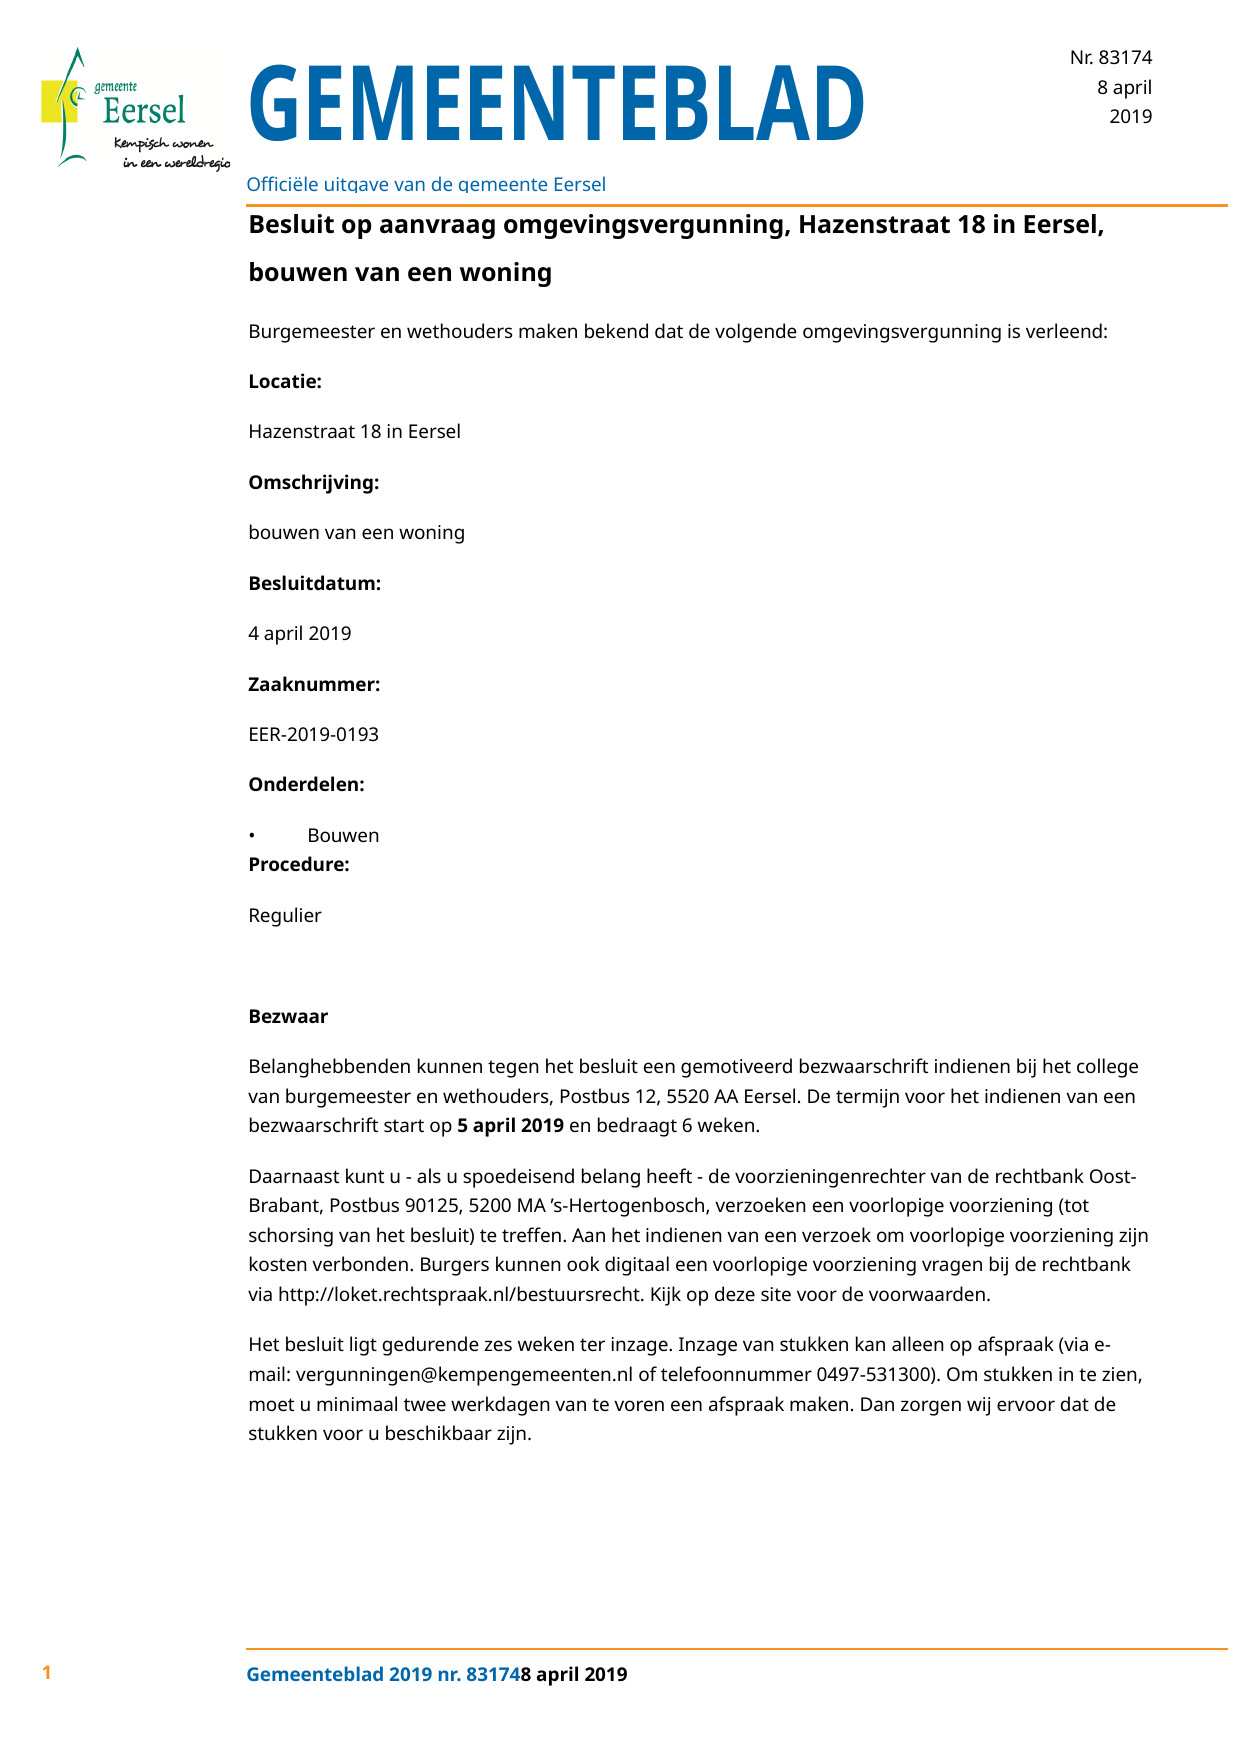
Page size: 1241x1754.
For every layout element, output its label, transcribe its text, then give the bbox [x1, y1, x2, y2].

text Zaaknummer: [248, 671, 1152, 697]
text Procedure: [248, 852, 1152, 877]
text Daarnaast kunt u - als u spoedeisend belang heeft - de voorzieningenrechter van de rechtbank Oost-Brabant, Postbus 90125, 5200 MA ’s-Hertogenbosch, verzoeken een voorlopige voorziening (tot schorsing van het besluit) te treffen. Aan het indienen van een verzoek om voorlopige voorziening zijn kosten verbonden. Burgers kunnen ook digitaal een voorlopige voorziening vragen bij de rechtbank via http://loket.rechtspraak.nl/bestuursrecht. Kijk op deze site voor de voorwaarden. [248, 1163, 1152, 1307]
text bouwen van een woning [248, 519, 1152, 545]
text Het besluit ligt gedurende zes weken ter inzage. Inzage van stukken kan alleen op afspraak (via e-mail: vergunningen@kempengemeenten.nl of telefoonnummer 0497-531300). Om stukken in te zien, moet u minimaal twee werkdagen van te voren een afspraak maken. Dan zorgen wij ervoor dat de stukken voor u beschikbaar zijn. [248, 1332, 1152, 1446]
text Hazenstraat 18 in Eersel [248, 419, 1152, 444]
text EER-2019-0193 [248, 721, 1152, 747]
text Besluit op aanvraag omgevingsvergunning, Hazenstraat 18 in Eersel, bouwen van een woning [248, 207, 1152, 288]
text Belanghebbenden kunnen tegen het besluit een gemotiveerd bezwaarschrift indienen bij het college van burgemeester en wethouders, Postbus 12, 5520 AA Eersel. De termijn voor het indienen van een bezwaarschrift start op 5 april 2019 en bedraagt 6 weken. [248, 1053, 1152, 1138]
picture [41, 47, 231, 172]
text 4 april 2019 [248, 620, 1152, 646]
text Omschrijving: [248, 469, 1152, 495]
text Onderdelen: [248, 772, 1152, 797]
list Bouwen [248, 822, 1152, 848]
text Bezwaar [248, 1003, 1152, 1029]
text Burgemeester en wethouders maken bekend dat de volgende omgevingsvergunning is verleend: [248, 318, 1152, 344]
text Regulier [248, 902, 1152, 928]
text Besluitdatum: [248, 570, 1152, 596]
text Locatie: [248, 368, 1152, 394]
